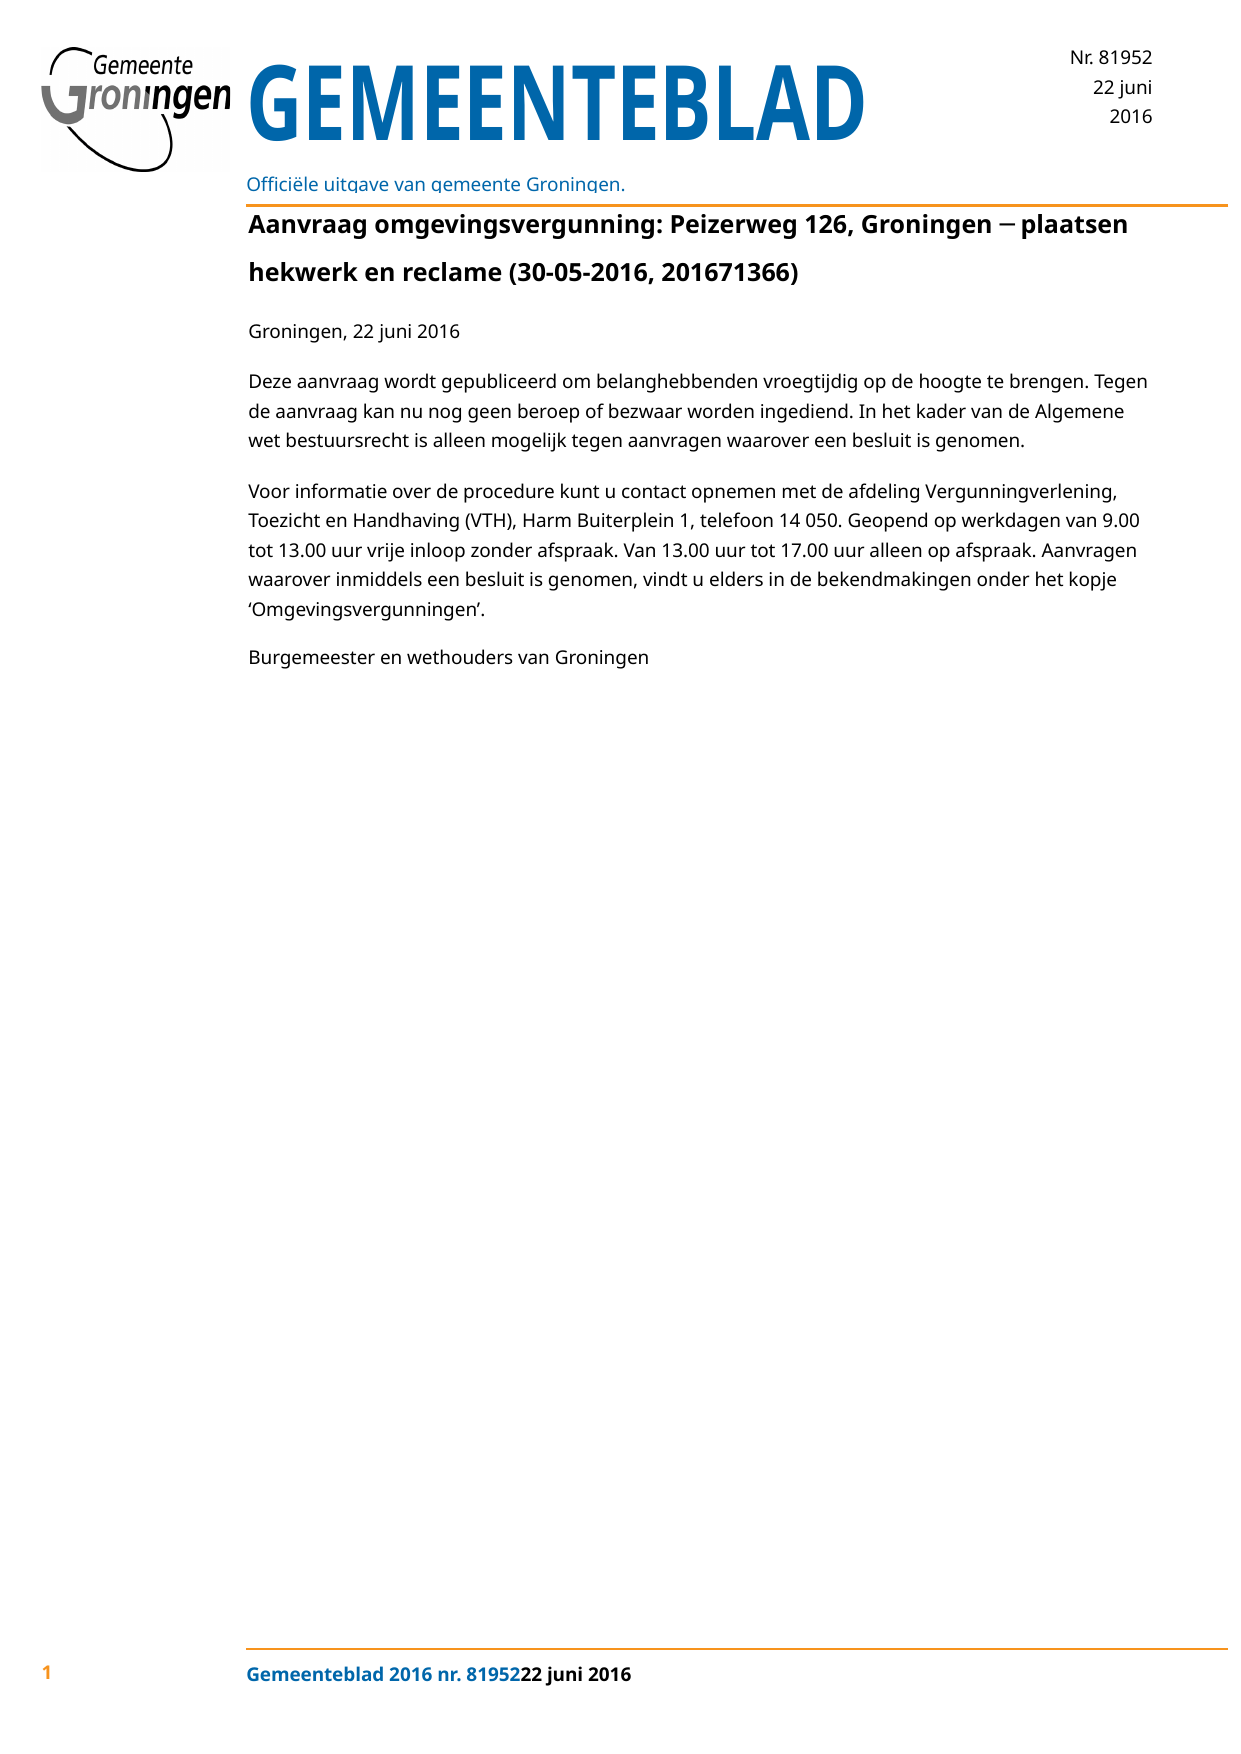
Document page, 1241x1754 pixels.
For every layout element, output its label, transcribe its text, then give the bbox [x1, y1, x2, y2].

text Aanvraag omgevingsvergunning: Peizerweg 126, Groningen ─ plaatsen hekwerk en reclame (30-05-2016, 201671366) [248, 207, 1152, 288]
picture [41, 47, 231, 172]
text Voor informatie over de procedure kunt u contact opnemen met de afdeling Vergunningverlening, Toezicht en Handhaving (VTH), Harm Buiterplein 1, telefoon 14 050. Geopend op werkdagen van 9.00 tot 13.00 uur vrije inloop zonder afspraak. Van 13.00 uur tot 17.00 uur alleen op afspraak. Aanvragen waarover inmiddels een besluit is genomen, vindt u elders in de bekendmakingen onder het kopje ‘Omgevingsvergunningen’. [248, 478, 1152, 622]
text Deze aanvraag wordt gepubliceerd om belanghebbenden vroegtijdig op de hoogte te brengen. Tegen de aanvraag kan nu nog geen beroep of bezwaar worden ingediend. In het kader van de Algemene wet bestuursrecht is alleen mogelijk tegen aanvragen waarover een besluit is genomen. [248, 368, 1152, 453]
text Groningen, 22 juni 2016 [248, 318, 1152, 344]
text Burgemeester en wethouders van Groningen [248, 644, 1152, 670]
